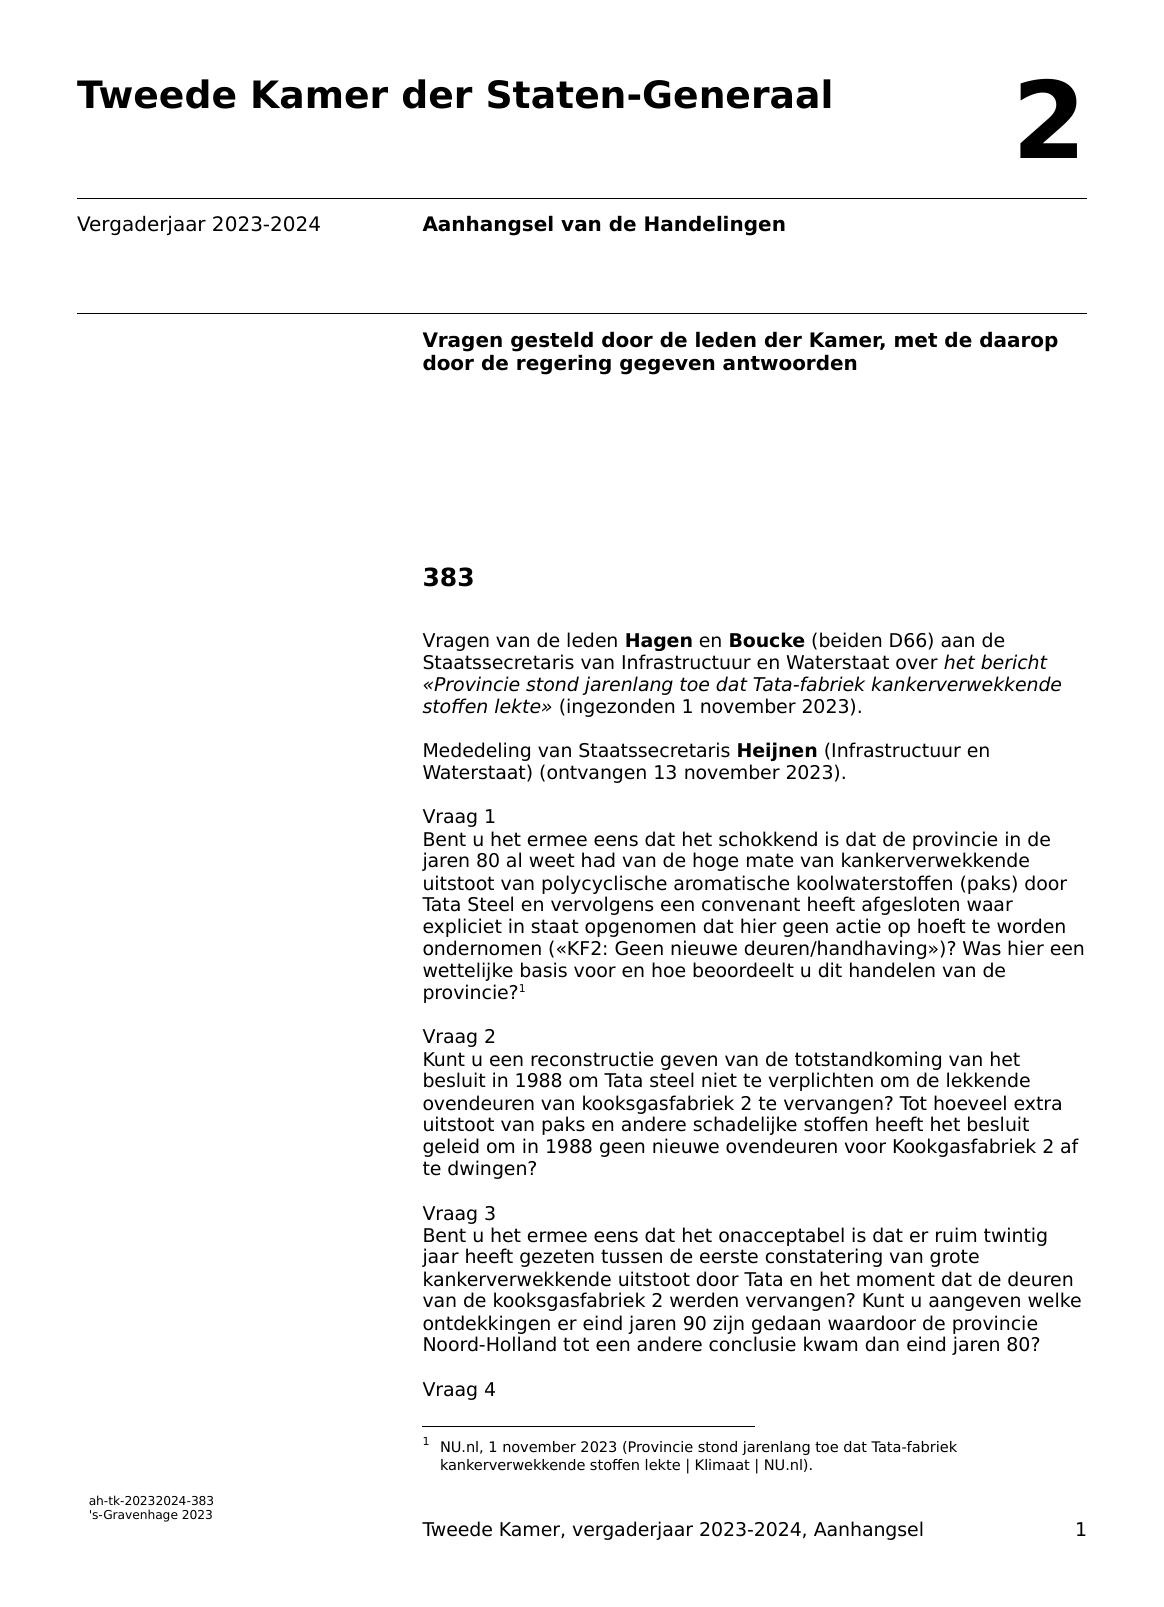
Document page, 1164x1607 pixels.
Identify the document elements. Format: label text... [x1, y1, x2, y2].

table_header Tweede Kamer der Staten-Generaal [77, 59, 886, 198]
table_cell Vragen gesteld door de leden der Kamer, met de daarop door de regering gegeven antwoorden [422, 314, 1087, 375]
table_cell [77, 314, 422, 375]
table_header 2 [886, 59, 1087, 198]
table_cell Aanhangsel van de Handelingen [422, 199, 1087, 313]
text 383 [422, 563, 1087, 592]
table_cell Vergaderjaar 2023-2024 [77, 199, 422, 313]
text Bent u het ermee eens dat het schokkend is dat de provincie in de jaren 80 al weet had van de hoge mate van kankerverwekkende uitstoot van po­ly­cy­cli­sche aro­ma­ti­sche kool­wa­ter­stoffen (paks) door Tata Steel en vervolgens een convenant heeft afgesloten waar expliciet in staat opgenomen dat hier geen actie op hoeft te worden ondernomen («KF2: Geen nieuwe deuren/handhaving»)? Was hier een wettelijke basis voor en hoe beoordeelt u dit handelen van de provincie? [422, 828, 1087, 1004]
text NU.nl, 1 november 2023 (Provincie stond jarenlang toe dat Tata-fabriek kankerverwekkende stoffen lekte | Klimaat | NU.nl). [422, 1435, 1087, 1474]
text Vraag 4 [422, 1378, 1087, 1401]
text Bent u het ermee eens dat het onacceptabel is dat er ruim twintig jaar heeft gezeten tussen de eerste constatering van grote kankerverwekkende uitstoot door Tata en het moment dat de deuren van de kooksgasfabriek 2 werden vervangen? Kunt u aangeven welke ontdekkingen er eind jaren 90 zijn gedaan waardoor de provincie Noord-Holland tot een andere conclusie kwam dan eind jaren 80? [422, 1224, 1087, 1356]
text Kunt u een reconstructie geven van de totstandkoming van het besluit in 1988 om Tata steel niet te verplichten om de lekkende ovendeuren van kooksgasfabriek 2 te vervangen? Tot hoeveel extra uitstoot van paks en andere schadelijke stoffen heeft het besluit geleid om in 1988 geen nieuwe ovendeuren voor Kookgasfabriek 2 af te dwingen? [422, 1048, 1087, 1180]
text Vragen van de leden Hagen en Boucke (beiden D66) aan de Staatssecretaris van Infrastructuur en Waterstaat over het bericht «Provincie stond jarenlang toe dat Tata-fabriek kankerverwekkende stoffen lekte» (ingezonden 1 november 2023). [422, 630, 1087, 718]
text Mededeling van Staatssecretaris Heijnen (Infrastructuur en Waterstaat) (ontvangen 13 november 2023). [422, 740, 1087, 784]
text 's-Gravenhage 2023 [88, 1508, 323, 1522]
text Vraag 1 [422, 806, 1087, 828]
text Vraag 2 [422, 1026, 1087, 1048]
text Vraag 3 [422, 1202, 1087, 1224]
text ah-tk-20232024-383 [88, 1494, 323, 1508]
